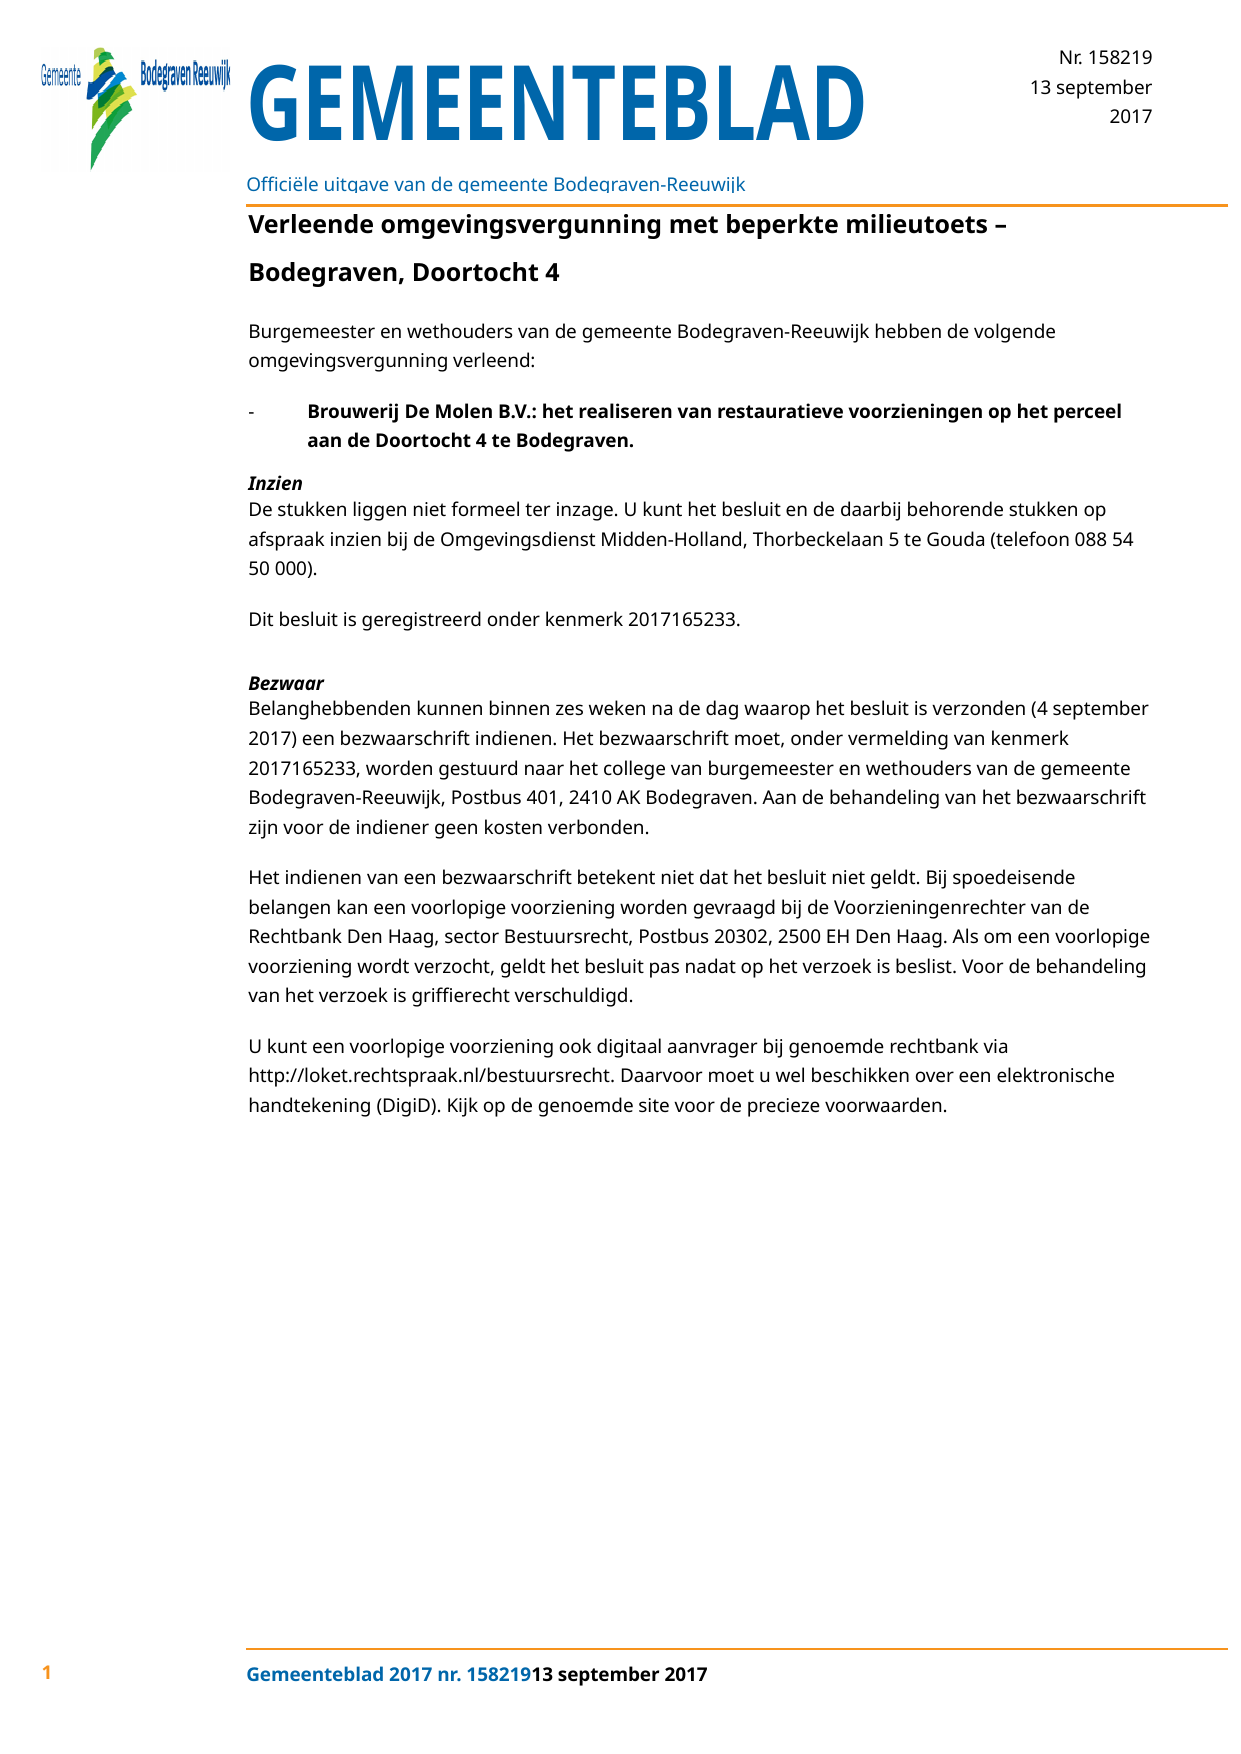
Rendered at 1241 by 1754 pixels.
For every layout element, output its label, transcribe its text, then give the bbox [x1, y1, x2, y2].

text Burgemeester en wethouders van de gemeente Bodegraven-Reeuwijk hebben de volgende omgevingsvergunning verleend: [248, 318, 1152, 373]
text Verleende omgevingsvergunning met beperkte milieutoets – Bodegraven, Doortocht 4 [248, 207, 1152, 288]
text Dit besluit is geregistreerd onder kenmerk 2017165233. [248, 606, 1152, 632]
text Belanghebbenden kunnen binnen zes weken na de dag waarop het besluit is verzonden (4 september 2017) een bezwaarschrift indienen. Het bezwaarschrift moet, onder vermelding van kenmerk 2017165233, worden gestuurd naar het college van burgemeester en wethouders van de gemeente Bodegraven-Reeuwijk, Postbus 401, 2410 AK Bodegraven. Aan de behandeling van het bezwaarschrift zijn voor de indiener geen kosten verbonden. [248, 696, 1152, 840]
text De stukken liggen niet formeel ter inzage. U kunt het besluit en de daarbij behorende stukken op afspraak inzien bij de Omgevingsdienst Midden-Holland, Thorbeckelaan 5 te Gouda (telefoon 088 54 50 000). [248, 496, 1152, 581]
text U kunt een voorlopige voorziening ook digitaal aanvrager bij genoemde rechtbank via http://loket.rechtspraak.nl/bestuursrecht. Daarvoor moet u wel beschikken over een elektronische handtekening (DigiD). Kijk op de genoemde site voor de precieze voorwaarden. [248, 1033, 1152, 1118]
text Inzien [248, 471, 1152, 496]
text Bezwaar [248, 670, 1152, 696]
picture [41, 47, 231, 172]
text Het indienen van een bezwaarschrift betekent niet dat het besluit niet geldt. Bij spoedeisende belangen kan een voorlopige voorziening worden gevraagd bij de Voorzieningenrechter van de Rechtbank Den Haag, sector Bestuursrecht, Postbus 20302, 2500 EH Den Haag. Als om een voorlopige voorziening wordt verzocht, geldt het besluit pas nadat op het verzoek is beslist. Voor de behandeling van het verzoek is griffierecht verschuldigd. [248, 864, 1152, 1008]
list Brouwerij De Molen B.V.: het realiseren van restauratieve voorzieningen op het perceel aan de Doortocht 4 te Bodegraven. [248, 398, 1152, 453]
